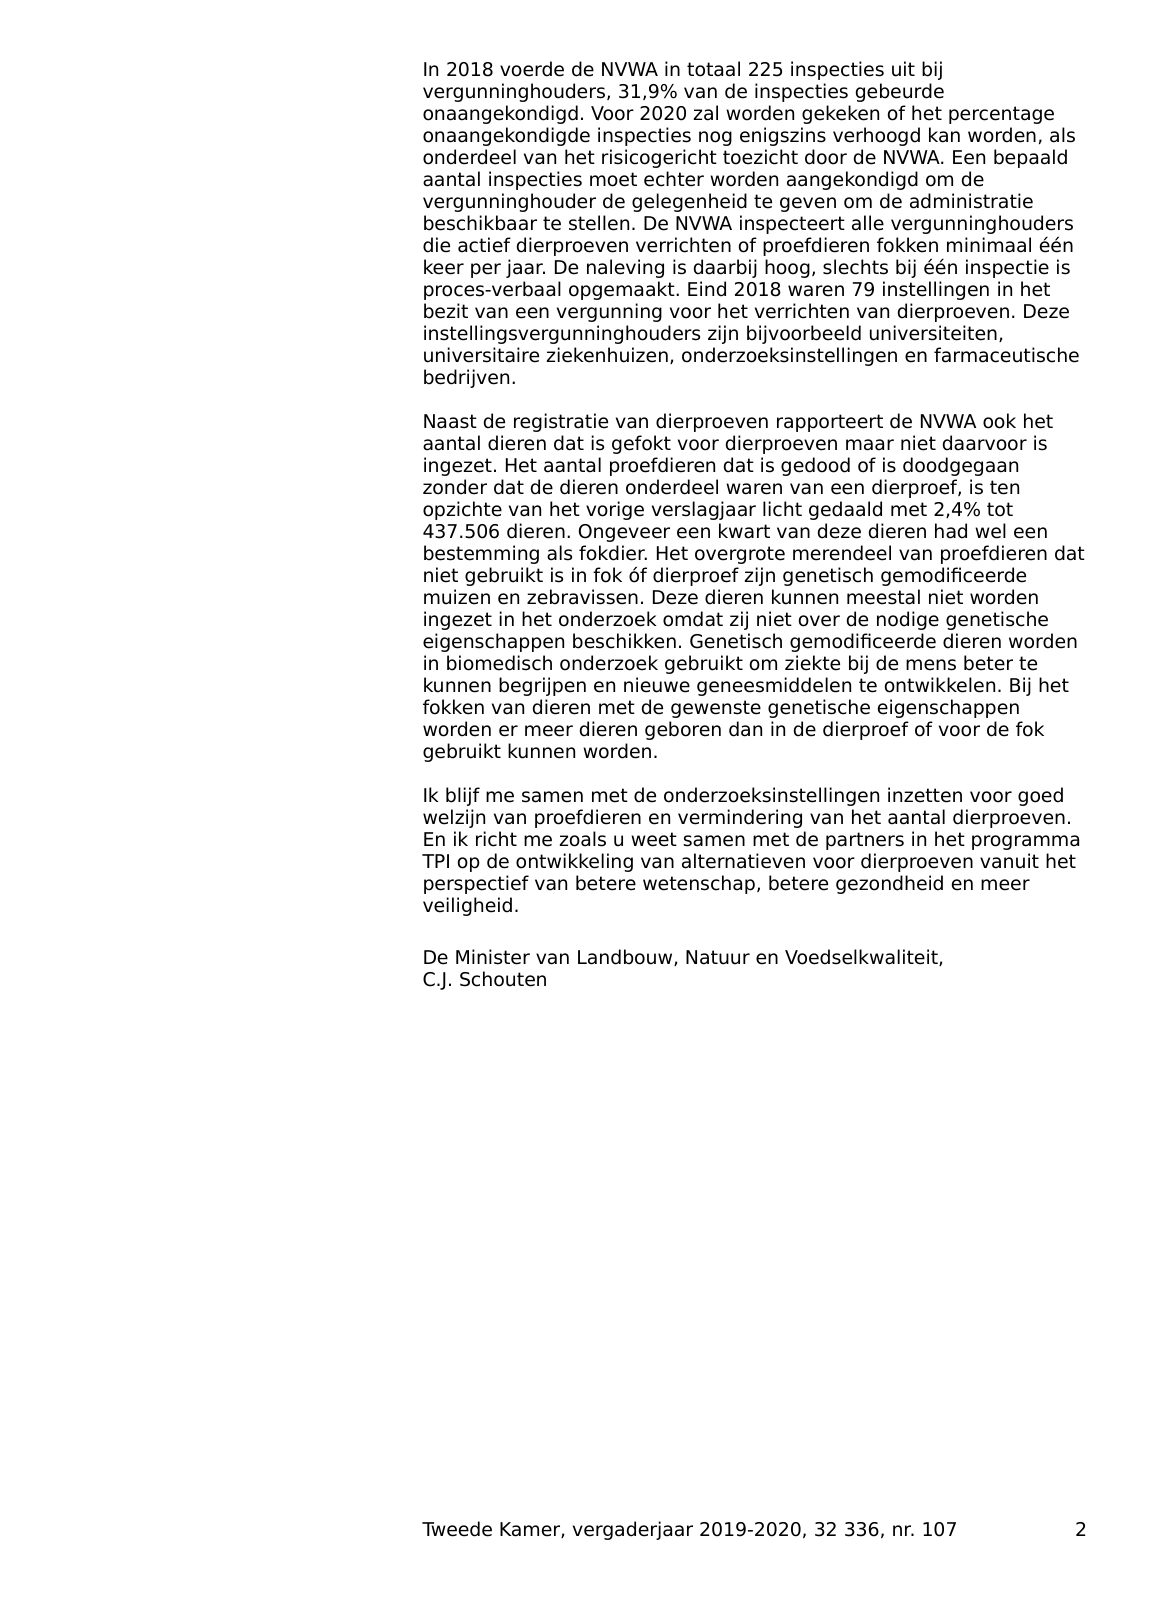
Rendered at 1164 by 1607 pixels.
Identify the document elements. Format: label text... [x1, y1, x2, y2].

text Naast de registratie van dierproeven rapporteert de NVWA ook het aantal dieren dat is gefokt voor dierproeven maar niet daarvoor is ingezet. Het aantal proefdieren dat is gedood of is doodgegaan zonder dat de dieren onderdeel waren van een dierproef, is ten opzichte van het vorige verslagjaar licht gedaald met 2,4% tot 437.506 dieren. Ongeveer een kwart van deze dieren had wel een bestemming als fokdier. Het overgrote merendeel van proefdieren dat niet gebruikt is in fok óf dierproef zijn genetisch gemodificeerde muizen en zebravissen. Deze dieren kunnen meestal niet worden ingezet in het onderzoek omdat zij niet over de nodige genetische eigenschappen beschikken. Genetisch gemodificeerde dieren worden in biomedisch onderzoek gebruikt om ziekte bij de mens beter te kunnen begrijpen en nieuwe geneesmiddelen te ontwikkelen. Bij het fokken van dieren met de gewenste genetische eigenschappen worden er meer dieren geboren dan in de dierproef of voor de fok gebruikt kunnen worden. [422, 411, 1087, 763]
text In 2018 voerde de NVWA in totaal 225 inspecties uit bij vergunninghouders, 31,9% van de inspecties gebeurde onaangekondigd. Voor 2020 zal worden gekeken of het percentage onaangekondigde inspecties nog enigszins verhoogd kan worden, als onderdeel van het risicogericht toezicht door de NVWA. Een bepaald aantal inspecties moet echter worden aangekondigd om de vergunninghouder de gelegenheid te geven om de administratie beschikbaar te stellen. De NVWA inspecteert alle vergunninghouders die actief dierproeven verrichten of proefdieren fokken minimaal één keer per jaar. De naleving is daarbij hoog, slechts bij één inspectie is proces-verbaal opgemaakt. Eind 2018 waren 79 instellingen in het bezit van een vergunning voor het verrichten van dierproeven. Deze instellingsvergunninghouders zijn bijvoorbeeld universiteiten, universitaire ziekenhuizen, onderzoeksinstellingen en farmaceutische bedrijven. [422, 59, 1087, 389]
text De Minister van Landbouw, Natuur en Voedselkwaliteit, C.J. Schouten [422, 947, 1087, 991]
text Ik blijf me samen met de onderzoeksinstellingen inzetten voor goed welzijn van proefdieren en vermindering van het aantal dierproeven. En ik richt me zoals u weet samen met de partners in het programma TPI op de ontwikkeling van alternatieven voor dierproeven vanuit het perspectief van betere wetenschap, betere gezondheid en meer veiligheid. [422, 785, 1087, 917]
